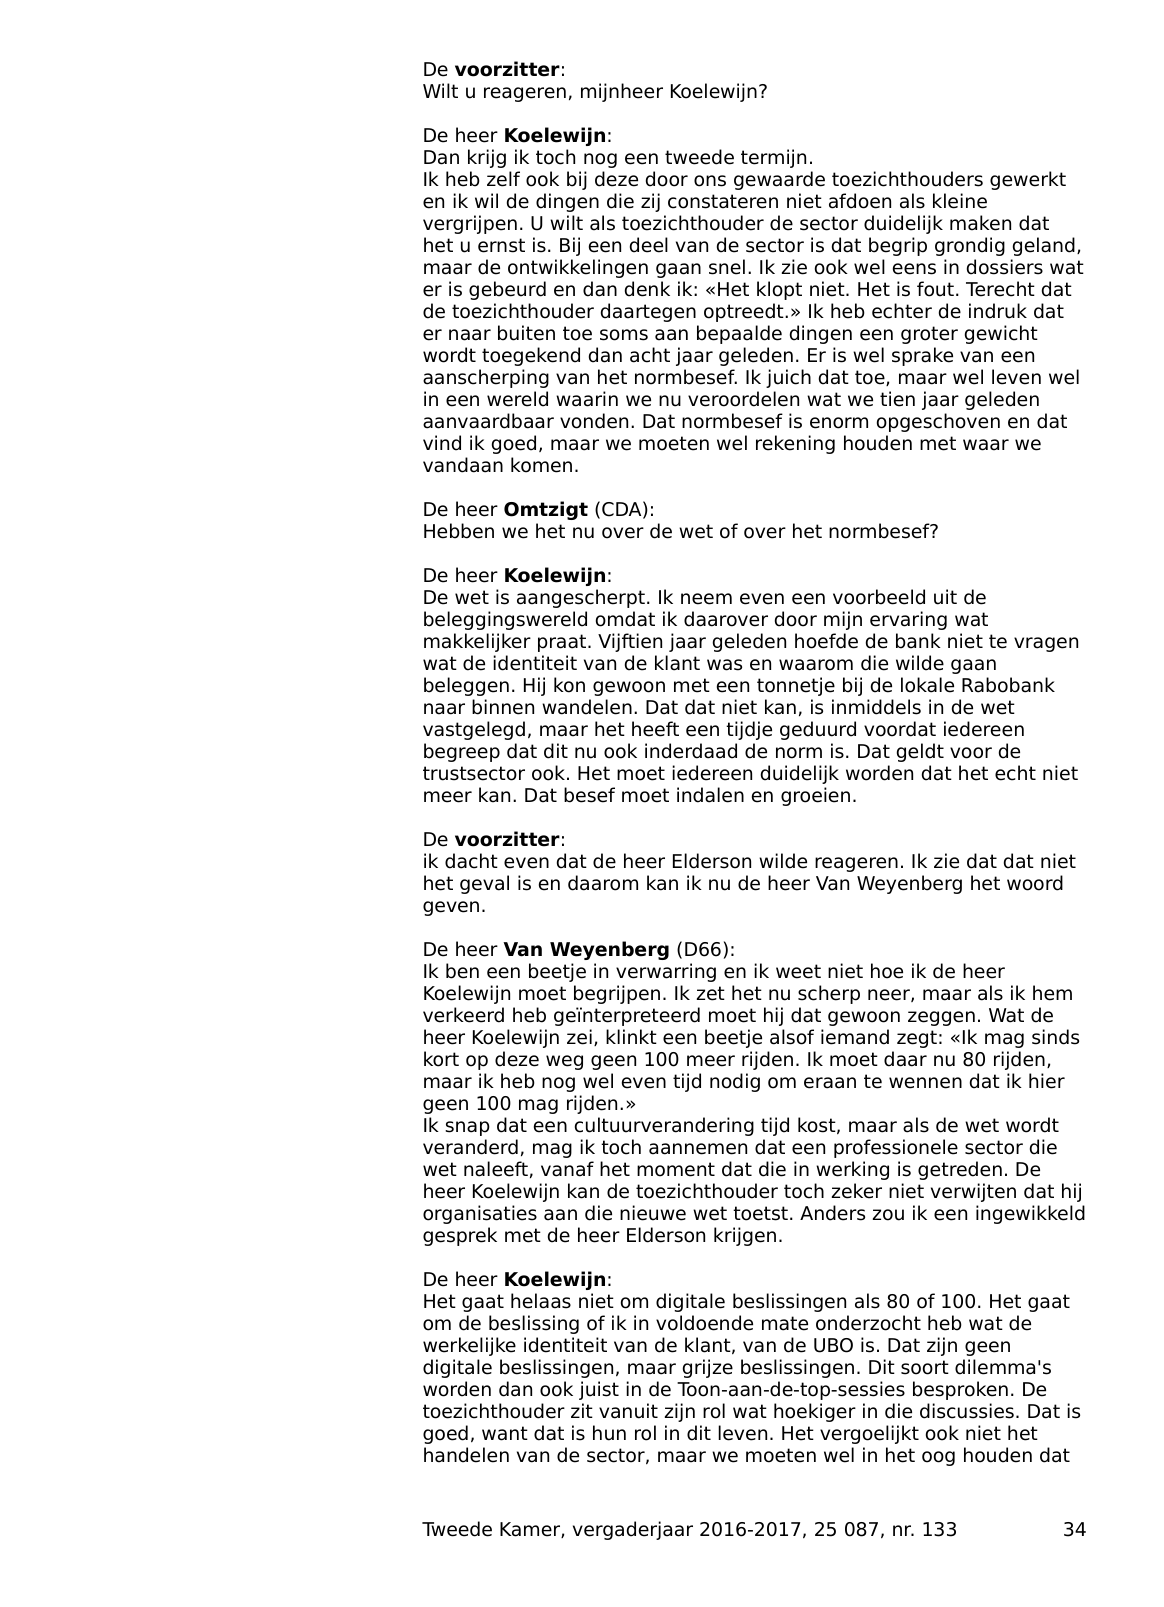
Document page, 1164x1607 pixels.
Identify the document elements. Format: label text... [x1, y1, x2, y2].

text De heer Koelewijn: [422, 565, 1087, 587]
text De voorzitter: [422, 59, 1087, 81]
text De heer Koelewijn: [422, 1269, 1087, 1291]
text ik dacht even dat de heer Elderson wilde reageren. Ik zie dat dat niet het geval is en daarom kan ik nu de heer Van Weyenberg het woord geven. [422, 851, 1087, 917]
text De voorzitter: [422, 829, 1087, 851]
text Het gaat helaas niet om digitale beslissingen als 80 of 100. Het gaat om de beslissing of ik in voldoende mate onderzocht heb wat de werkelijke identiteit van de klant, van de UBO is. Dat zijn geen digitale beslissingen, maar grijze beslissingen. Dit soort dilemma's worden dan ook juist in de Toon-aan-de-top-sessies besproken. De toezichthouder zit vanuit zijn rol wat hoekiger in die discussies. Dat is goed, want dat is hun rol in dit leven. Het vergoelijkt ook niet het handelen van de sector, maar we moeten wel in het oog houden dat [422, 1291, 1087, 1467]
text De heer Van Weyenberg (D66): [422, 939, 1087, 961]
text De heer Omtzigt (CDA): [422, 499, 1087, 521]
text Ik ben een beetje in verwarring en ik weet niet hoe ik de heer Koelewijn moet begrijpen. Ik zet het nu scherp neer, maar als ik hem verkeerd heb geïnterpreteerd moet hij dat gewoon zeggen. Wat de heer Koelewijn zei, klinkt een beetje alsof iemand zegt: «Ik mag sinds kort op deze weg geen 100 meer rijden. Ik moet daar nu 80 rijden, maar ik heb nog wel even tijd nodig om eraan te wennen dat ik hier geen 100 mag rijden.» [422, 961, 1087, 1115]
text De wet is aangescherpt. Ik neem even een voorbeeld uit de beleggingswereld omdat ik daarover door mijn ervaring wat makkelijker praat. Vijftien jaar geleden hoefde de bank niet te vragen wat de identiteit van de klant was en waarom die wilde gaan beleggen. Hij kon gewoon met een tonnetje bij de lokale Rabobank naar binnen wandelen. Dat dat niet kan, is inmiddels in de wet vastgelegd, maar het heeft een tijdje geduurd voordat iedereen begreep dat dit nu ook inderdaad de norm is. Dat geldt voor de trustsector ook. Het moet iedereen duidelijk worden dat het echt niet meer kan. Dat besef moet indalen en groeien. [422, 587, 1087, 807]
text Hebben we het nu over de wet of over het normbesef? [422, 521, 1087, 543]
text Wilt u reageren, mijnheer Koelewijn? [422, 81, 1087, 103]
text De heer Koelewijn: [422, 125, 1087, 147]
text Dan krijg ik toch nog een tweede termijn. [422, 147, 1087, 169]
text Ik heb zelf ook bij deze door ons gewaarde toezichthouders gewerkt en ik wil de dingen die zij constateren niet afdoen als kleine vergrijpen. U wilt als toezichthouder de sector duidelijk maken dat het u ernst is. Bij een deel van de sector is dat begrip grondig geland, maar de ontwikkelingen gaan snel. Ik zie ook wel eens in dossiers wat er is gebeurd en dan denk ik: «Het klopt niet. Het is fout. Terecht dat de toezichthouder daartegen optreedt.» Ik heb echter de indruk dat er naar buiten toe soms aan bepaalde dingen een groter gewicht wordt toegekend dan acht jaar geleden. Er is wel sprake van een aanscherping van het normbesef. Ik juich dat toe, maar wel leven wel in een wereld waarin we nu veroordelen wat we tien jaar geleden aanvaardbaar vonden. Dat normbesef is enorm opgeschoven en dat vind ik goed, maar we moeten wel rekening houden met waar we vandaan komen. [422, 169, 1087, 477]
text Ik snap dat een cultuurverandering tijd kost, maar als de wet wordt veranderd, mag ik toch aannemen dat een professionele sector die wet naleeft, vanaf het moment dat die in werking is getreden. De heer Koelewijn kan de toezichthouder toch zeker niet verwijten dat hij organisaties aan die nieuwe wet toetst. Anders zou ik een ingewikkeld gesprek met de heer Elderson krijgen. [422, 1115, 1087, 1247]
